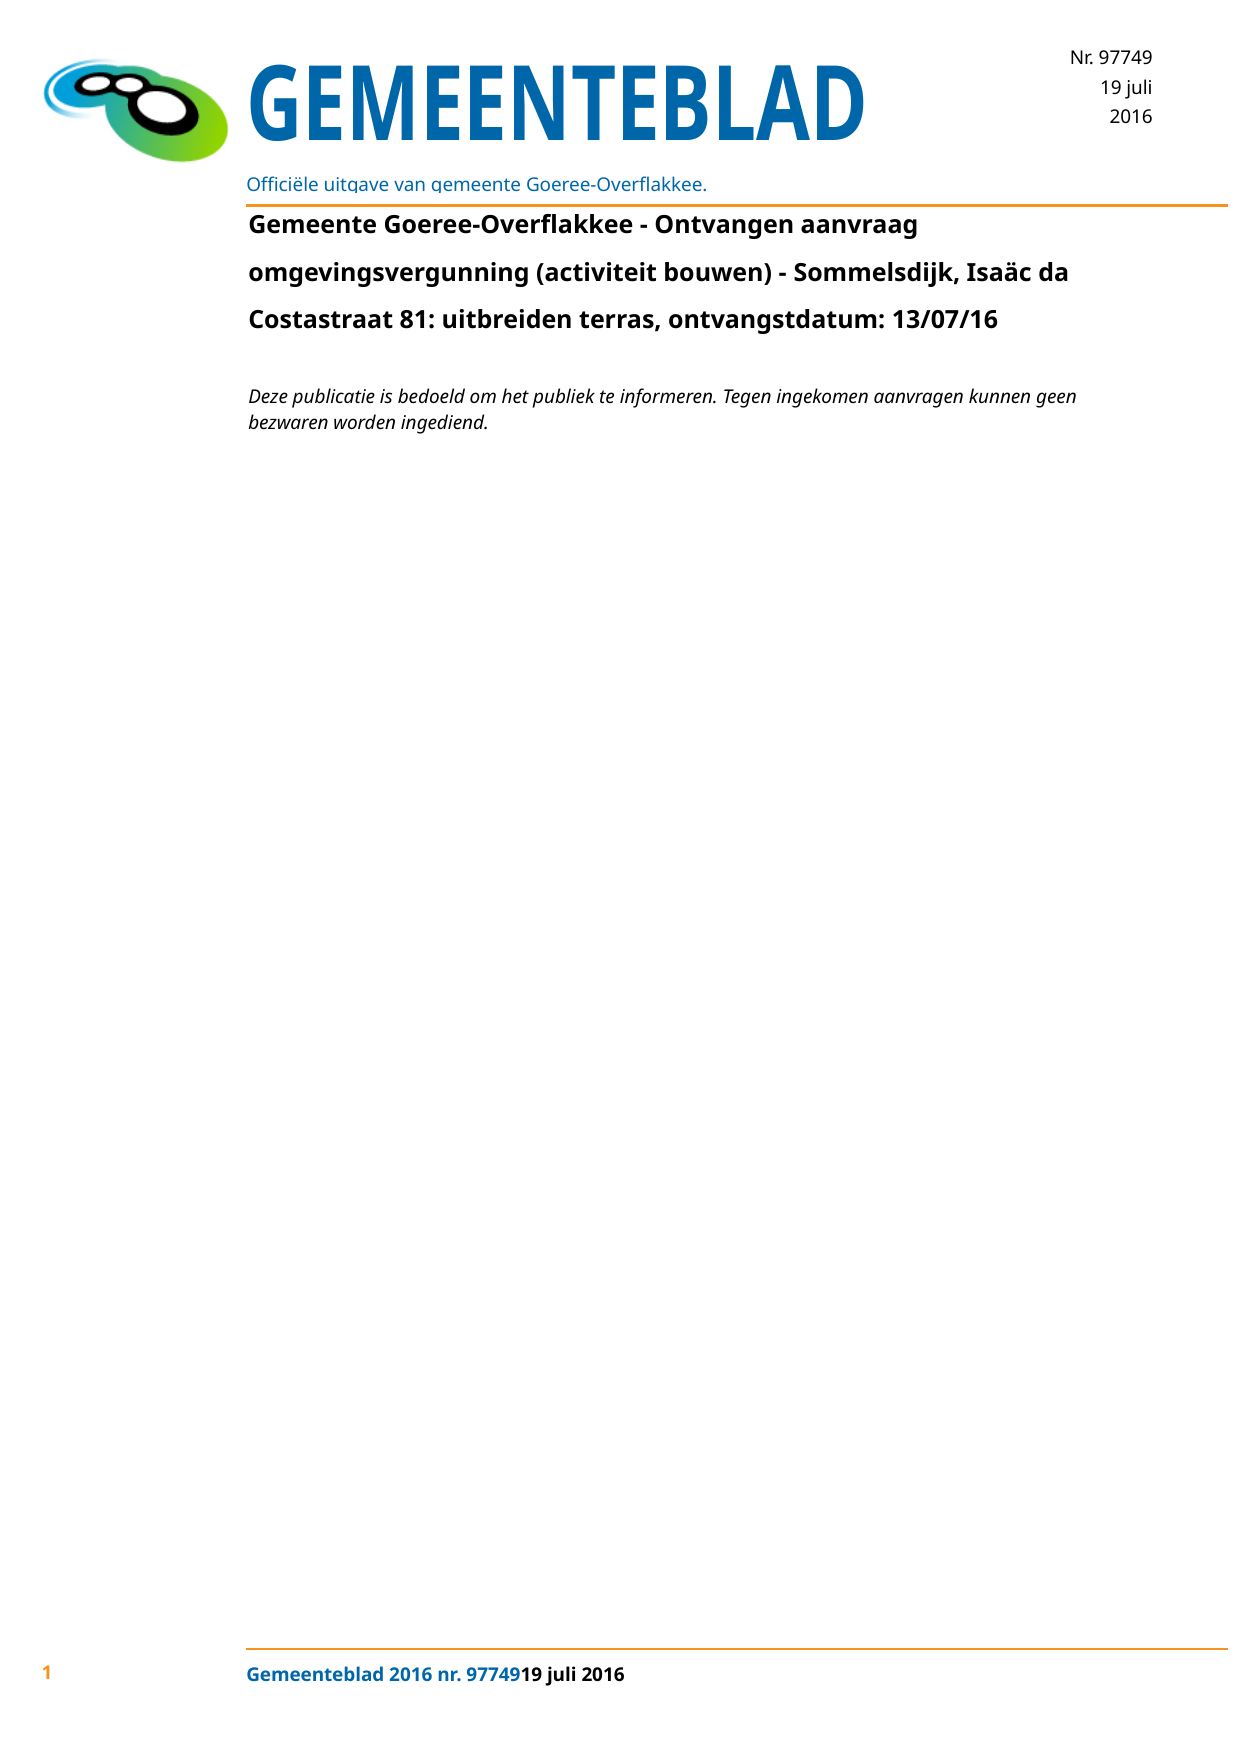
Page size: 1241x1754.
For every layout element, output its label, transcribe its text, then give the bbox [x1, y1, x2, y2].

picture [41, 47, 231, 172]
text Deze publicatie is bedoeld om het publiek te informeren. Tegen ingekomen aanvragen kunnen geen bezwaren worden ingediend. [248, 384, 1152, 435]
text Gemeente Goeree-Overflakkee - Ontvangen aanvraag omgevingsvergunning (activiteit bouwen) - Sommelsdijk, Isaäc da Costastraat 81: uitbreiden terras, ontvangstdatum: 13/07/16 [248, 207, 1152, 336]
